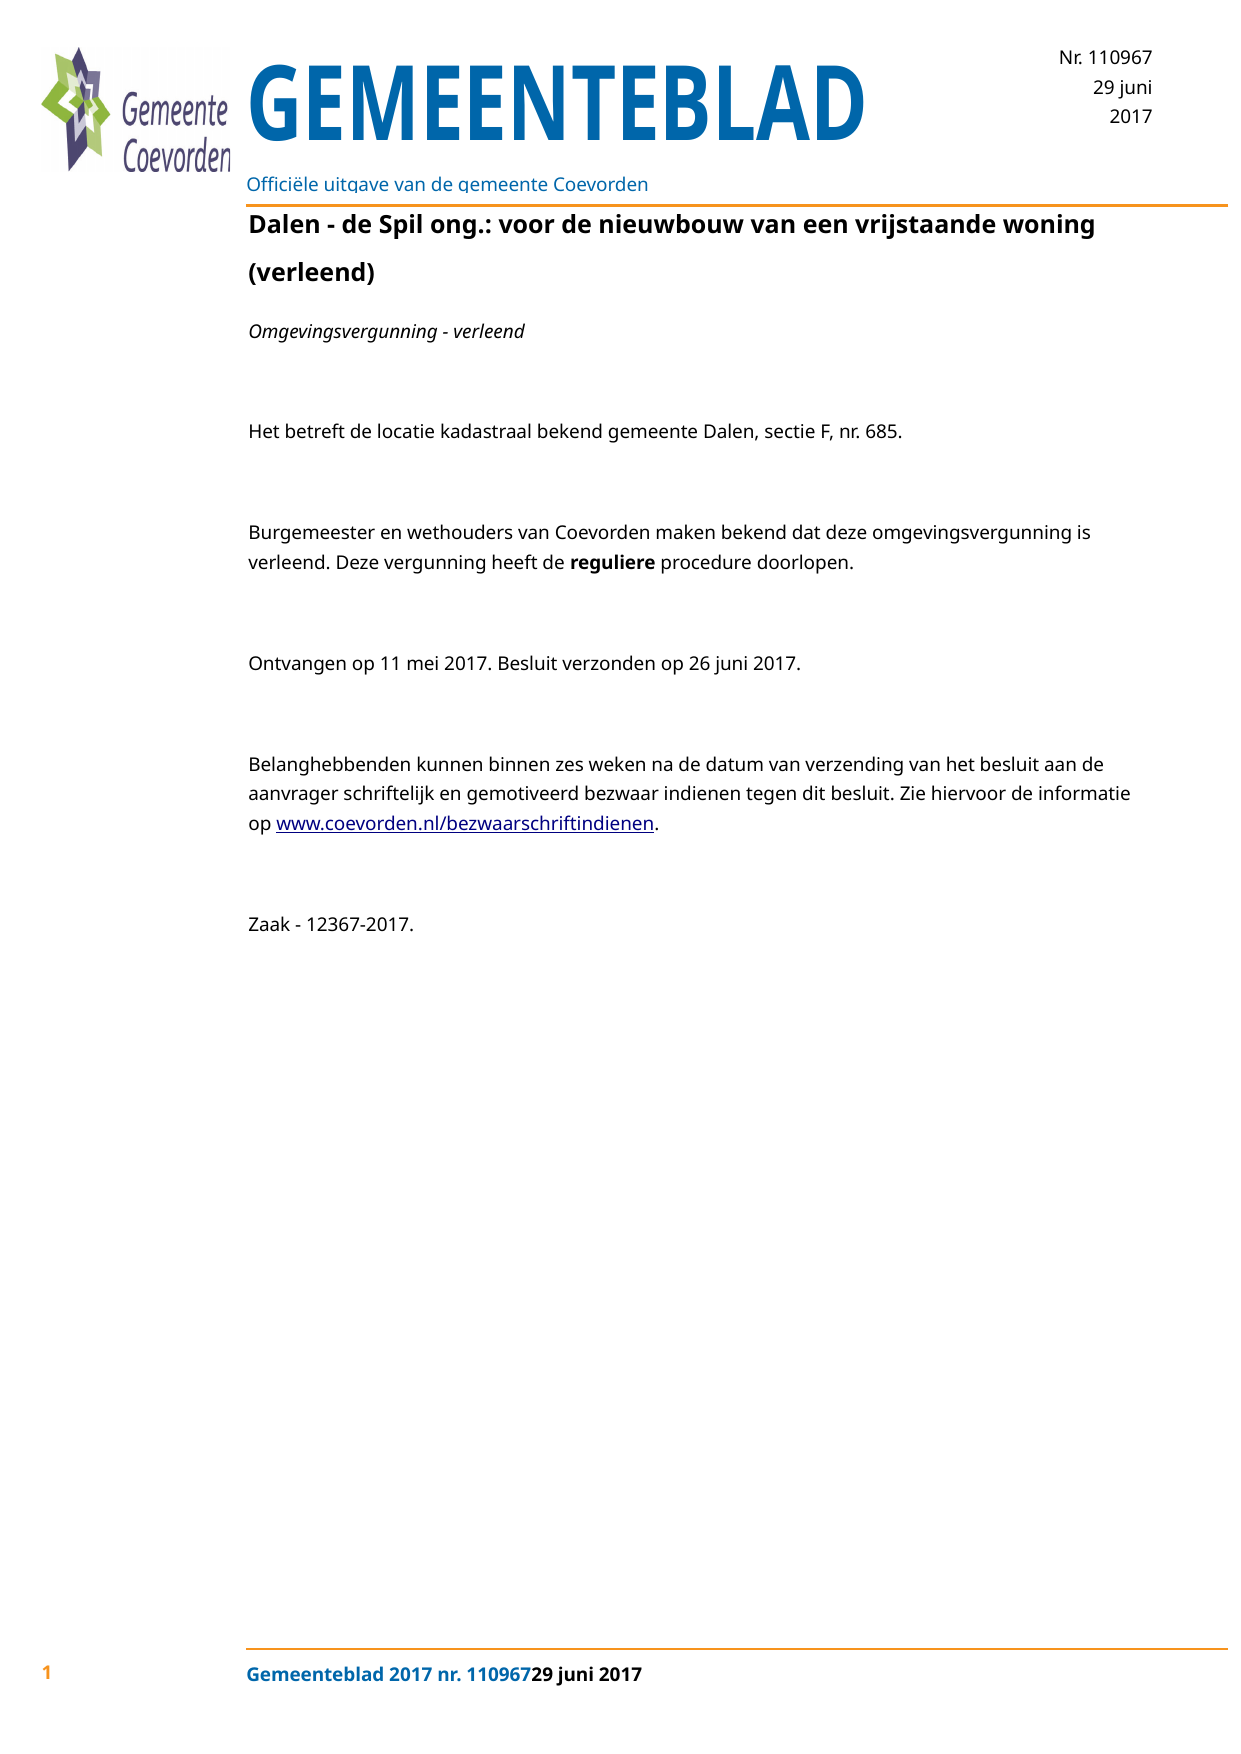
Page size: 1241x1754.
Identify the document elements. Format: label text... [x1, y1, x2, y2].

text Ontvangen op 11 mei 2017. Besluit verzonden op 26 juni 2017. [248, 650, 1152, 676]
text Burgemeester en wethouders van Coevorden maken bekend dat deze omgevingsvergunning is verleend. Deze vergunning heeft de reguliere procedure doorlopen. [248, 519, 1152, 575]
text Het betreft de locatie kadastraal bekend gemeente Dalen, sectie F, nr. 685. [248, 419, 1152, 444]
text Dalen - de Spil ong.: voor de nieuwbouw van een vrijstaande woning (verleend) [248, 207, 1152, 288]
text Belanghebbenden kunnen binnen zes weken na de datum van verzending van het besluit aan de aanvrager schriftelijk en gemotiveerd bezwaar indienen tegen dit besluit. Zie hiervoor de informatie op www.coevorden.nl/bezwaarschriftindienen. [248, 751, 1152, 836]
picture [41, 47, 231, 172]
text Zaak - 12367-2017. [248, 911, 1152, 937]
text Omgevingsvergunning - verleend [248, 318, 1152, 344]
